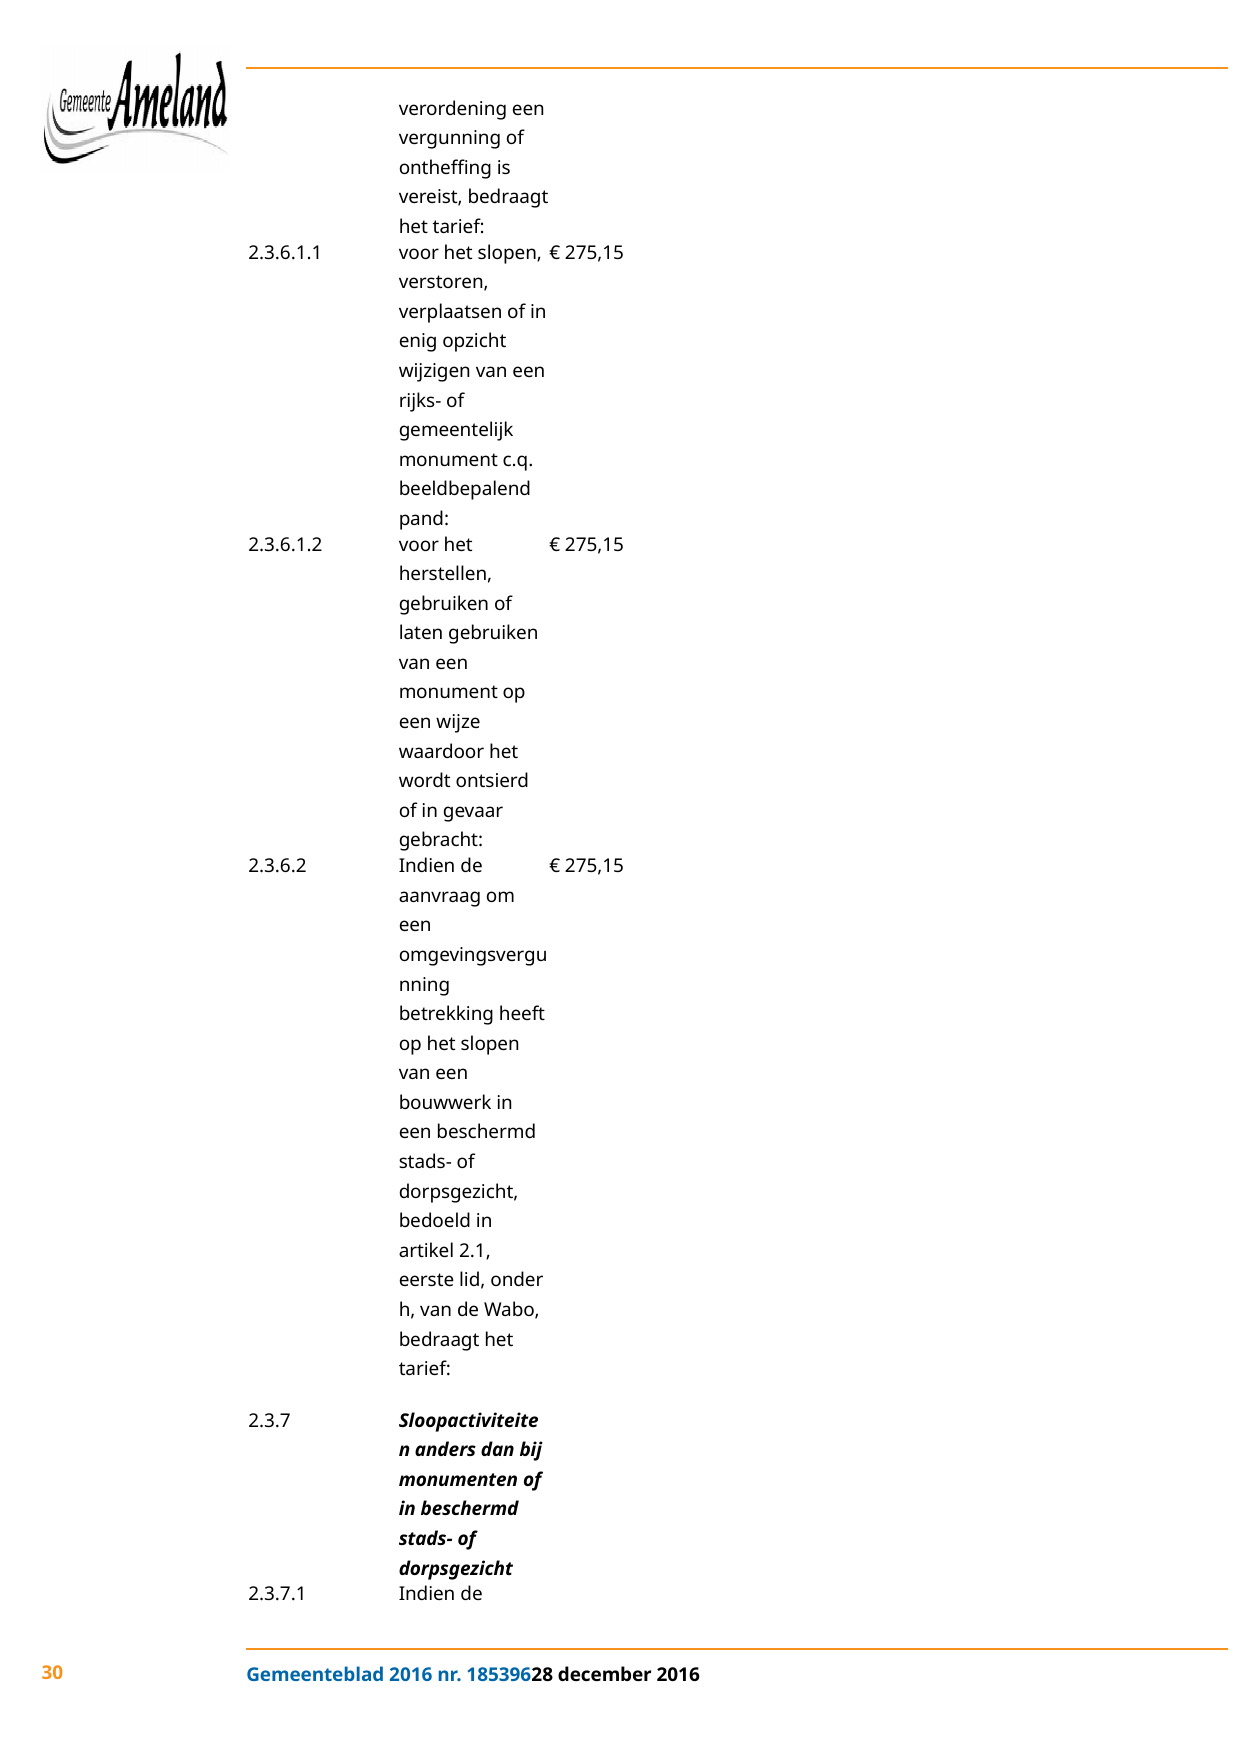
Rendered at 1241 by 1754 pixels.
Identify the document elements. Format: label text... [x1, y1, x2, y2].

table_cell [549, 1407, 700, 1580]
table_cell voor het herstellen, gebruiken of laten gebruiken van een monument op een wijze waardoor het wordt ontsierd of in gevaar gebracht: [399, 531, 549, 852]
table_cell voor het slopen, verstoren, verplaatsen of in enig opzicht wijzigen van een rijks- of gemeentelijk monument c.q. beeldbepalend pand: [399, 239, 549, 531]
table_cell 2.3.7.1 [248, 1580, 398, 1606]
table_cell Sloopactiviteiten anders dan bij monumenten of in beschermd stads- of dorpsgezicht [399, 1407, 549, 1580]
picture [41, 47, 231, 172]
table_cell [248, 95, 398, 239]
table_cell 2.3.7 [248, 1407, 398, 1580]
table_cell [399, 1381, 549, 1407]
table_cell verordening een vergunning of ontheffing is vereist, bedraagt het tarief: [399, 95, 549, 239]
table_cell € 275,15 [549, 853, 700, 1381]
table_cell [248, 1381, 398, 1407]
table_cell 2.3.6.1.1 [248, 239, 398, 531]
table_cell € 275,15 [549, 531, 700, 852]
table_cell € 275,15 [549, 239, 700, 531]
table_cell 2.3.6.1.2 [248, 531, 398, 852]
table_cell [549, 95, 700, 239]
table_cell 2.3.6.2 [248, 853, 398, 1381]
table_cell Indien de [399, 1580, 549, 1606]
table_cell [549, 1580, 700, 1606]
table_cell [549, 1381, 700, 1407]
table_cell Indien de aanvraag om een omgevingsvergunning betrekking heeft op het slopen van een bouwwerk in een beschermd stads- of dorpsgezicht, bedoeld in artikel 2.1, eerste lid, onder h, van de Wabo, bedraagt het tarief: [399, 853, 549, 1381]
